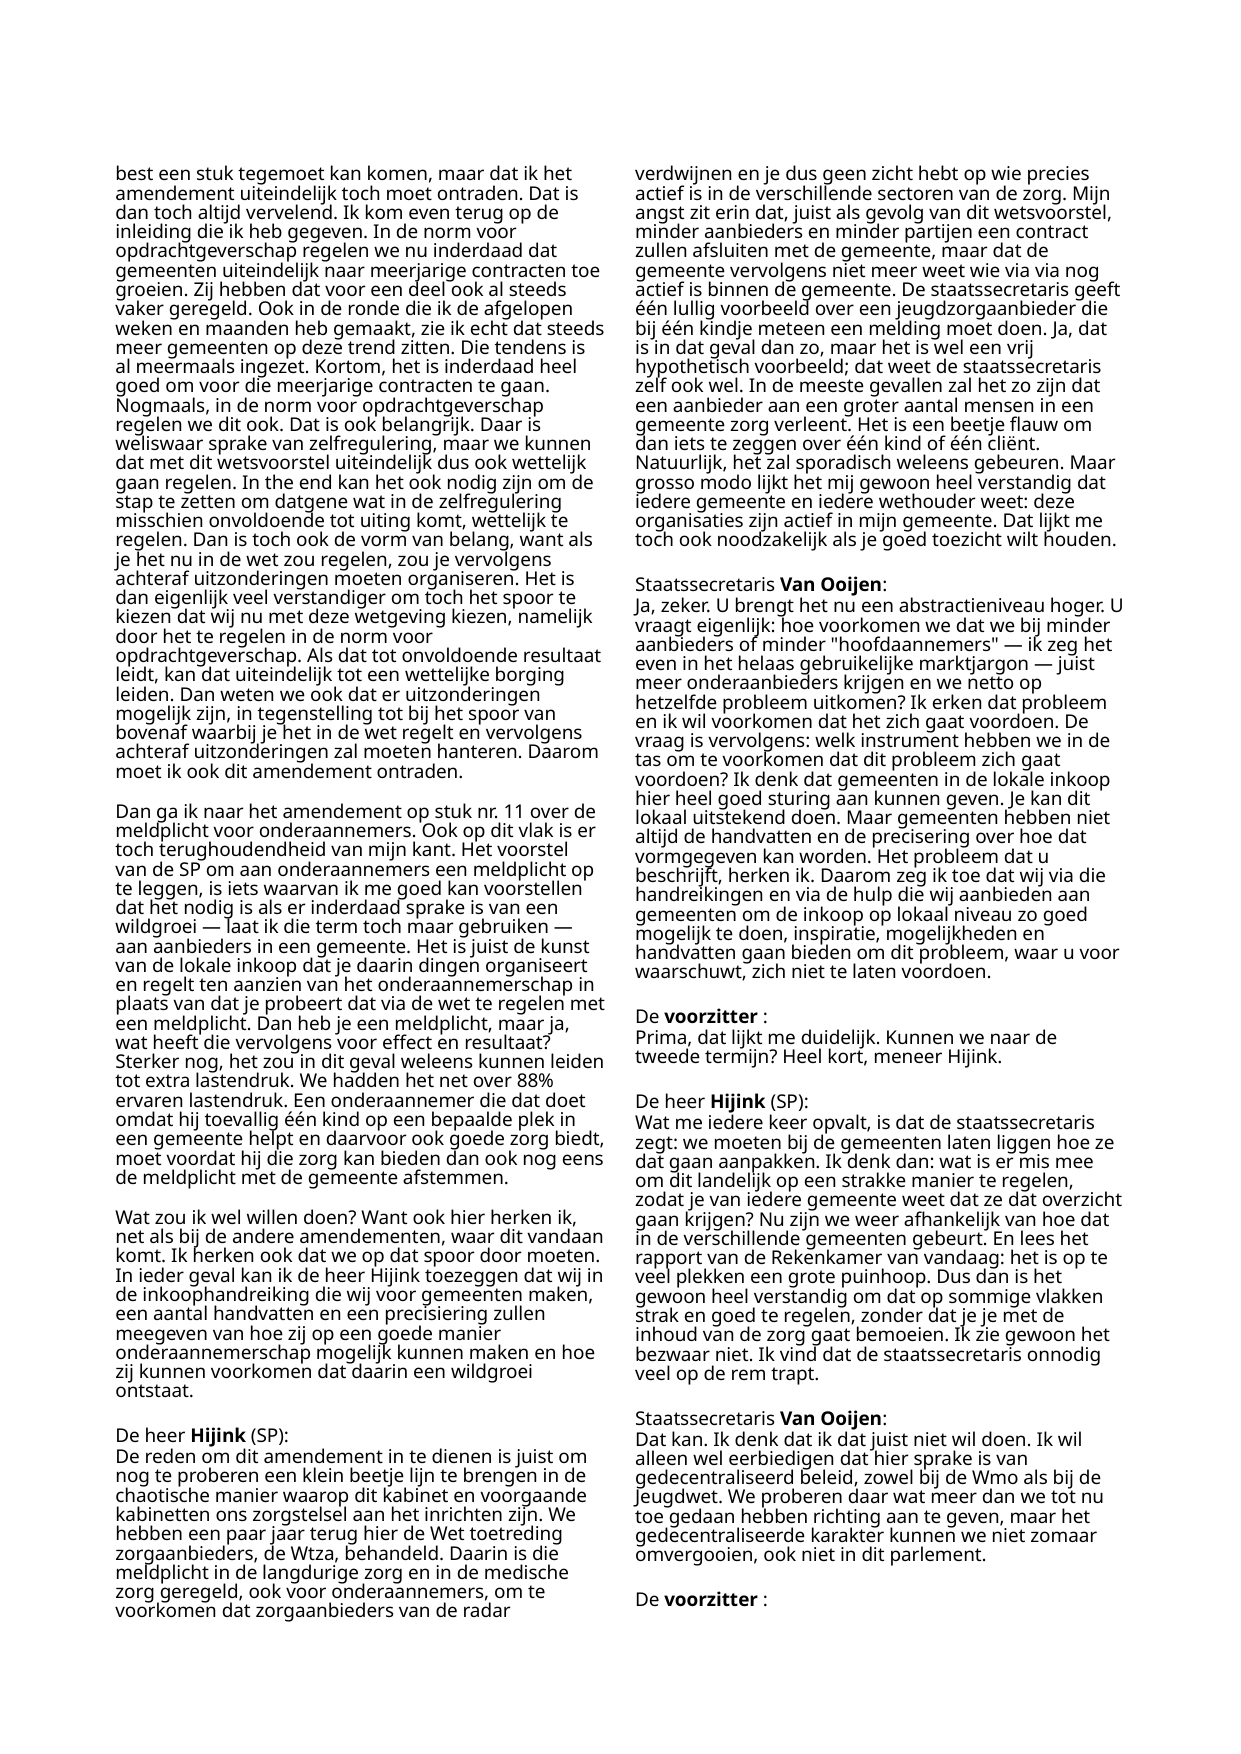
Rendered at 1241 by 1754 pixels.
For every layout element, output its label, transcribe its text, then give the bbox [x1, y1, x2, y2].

text best een stuk tegemoet kan komen, maar dat ik het amendement uiteindelijk toch moet ontraden. Dat is dan toch altijd vervelend. Ik kom even terug op de inleiding die ik heb gegeven. In de norm voor opdrachtgeverschap regelen we nu inderdaad dat gemeenten uiteindelijk naar meerjarige contracten toe groeien. Zij hebben dat voor een deel ook al steeds vaker geregeld. Ook in de ronde die ik de afgelopen weken en maanden heb gemaakt, zie ik echt dat steeds meer gemeenten op deze trend zitten. Die tendens is al meermaals ingezet. Kortom, het is inderdaad heel goed om voor die meerjarige contracten te gaan. Nogmaals, in de norm voor opdrachtgeverschap regelen we dit ook. Dat is ook belangrijk. Daar is weliswaar sprake van zelfregulering, maar we kunnen dat met dit wetsvoorstel uiteindelijk dus ook wettelijk gaan regelen. In the end kan het ook nodig zijn om de stap te zetten om datgene wat in de zelfregulering misschien onvoldoende tot uiting komt, wettelijk te regelen. Dan is toch ook de vorm van belang, want als je het nu in de wet zou regelen, zou je vervolgens achteraf uitzonderingen moeten organiseren. Het is dan eigenlijk veel verstandiger om toch het spoor te kiezen dat wij nu met deze wetgeving kiezen, namelijk door het te regelen in de norm voor opdrachtgeverschap. Als dat tot onvoldoende resultaat leidt, kan dat uiteindelijk tot een wettelijke borging leiden. Dan weten we ook dat er uitzonderingen mogelijk zijn, in tegenstelling tot bij het spoor van bovenaf waarbij je het in de wet regelt en vervolgens achteraf uitzonderingen zal moeten hanteren. Daarom moet ik ook dit amendement ontraden. [115, 165, 605, 782]
text verdwijnen en je dus geen zicht hebt op wie precies actief is in de verschillende sectoren van de zorg. Mijn angst zit erin dat, juist als gevolg van dit wetsvoorstel, minder aanbieders en minder partijen een contract zullen afsluiten met de gemeente, maar dat de gemeente vervolgens niet meer weet wie via via nog actief is binnen de gemeente. De staatssecretaris geeft één lullig voorbeeld over een jeugdzorgaanbieder die bij één kindje meteen een melding moet doen. Ja, dat is in dat geval dan zo, maar het is wel een vrij hypothetisch voorbeeld; dat weet de staatssecretaris zelf ook wel. In de meeste gevallen zal het zo zijn dat een aanbieder aan een groter aantal mensen in een gemeente zorg verleent. Het is een beetje flauw om dan iets te zeggen over één kind of één cliënt. Natuurlijk, het zal sporadisch weleens gebeuren. Maar grosso modo lijkt het mij gewoon heel verstandig dat iedere gemeente en iedere wethouder weet: deze organisaties zijn actief in mijn gemeente. Dat lijkt me toch ook noodzakelijk als je goed toezicht wilt houden. [635, 165, 1125, 551]
text De reden om dit amendement in te dienen is juist om nog te proberen een klein beetje lijn te brengen in de chaotische manier waarop dit kabinet en voorgaande kabinetten ons zorgstelsel aan het inrichten zijn. We hebben een paar jaar terug hier de Wet toetreding zorgaanbieders, de Wtza, behandeld. Daarin is die meldplicht in de langdurige zorg en in de medische zorg geregeld, ook voor onderaannemers, om te voorkomen dat zorgaanbieders van de radar [115, 1448, 605, 1622]
text Wat me iedere keer opvalt, is dat de staatssecretaris zegt: we moeten bij de gemeenten laten liggen hoe ze dat gaan aanpakken. Ik denk dan: wat is er mis mee om dit landelijk op een strakke manier te regelen, zodat je van iedere gemeente weet dat ze dat overzicht gaan krijgen? Nu zijn we weer afhankelijk van hoe dat in de verschillende gemeenten gebeurt. En lees het rapport van de Rekenkamer van vandaag: het is op te veel plekken een grote puinhoop. Dus dan is het gewoon heel verstandig om dat op sommige vlakken strak en goed te regelen, zonder dat je je met de inhoud van de zorg gaat bemoeien. Ik zie gewoon het bezwaar niet. Ik vind dat de staatssecretaris onnodig veel op de rem trapt. [635, 1114, 1125, 1384]
text Staatssecretaris Van Ooijen: [635, 1405, 1125, 1431]
text Wat zou ik wel willen doen? Want ook hier herken ik, net als bij de andere amendementen, waar dit vandaan komt. Ik herken ook dat we op dat spoor door moeten. In ieder geval kan ik de heer Hijink toezeggen dat wij in de inkoophandreiking die wij voor gemeenten maken, een aantal handvatten en een precisiering zullen meegeven van hoe zij op een goede manier onderaannemerschap mogelijk kunnen maken en hoe zij kunnen voorkomen dat daarin een wildgroei ontstaat. [115, 1209, 605, 1402]
text Dan ga ik naar het amendement op stuk nr. 11 over de meldplicht voor onderaannemers. Ook op dit vlak is er toch terughoudendheid van mijn kant. Het voorstel van de SP om aan onderaannemers een meldplicht op te leggen, is iets waarvan ik me goed kan voorstellen dat het nodig is als er inderdaad sprake is van een wildgroei — laat ik die term toch maar gebruiken — aan aanbieders in een gemeente. Het is juist de kunst van de lokale inkoop dat je daarin dingen organiseert en regelt ten aanzien van het onderaannemerschap in plaats van dat je probeert dat via de wet te regelen met een meldplicht. Dan heb je een meldplicht, maar ja, wat heeft die vervolgens voor effect en resultaat? Sterker nog, het zou in dit geval weleens kunnen leiden tot extra lastendruk. We hadden het net over 88% ervaren lastendruk. Een onderaannemer die dat doet omdat hij toevallig één kind op een bepaalde plek in een gemeente helpt en daarvoor ook goede zorg biedt, moet voordat hij die zorg kan bieden dan ook nog eens de meldplicht met de gemeente afstemmen. [115, 803, 605, 1188]
text Staatssecretaris Van Ooijen: [635, 572, 1125, 597]
text Prima, dat lijkt me duidelijk. Kunnen we naar de tweede termijn? Heel kort, meneer Hijink. [635, 1029, 1125, 1068]
text De heer Hijink (SP): [115, 1422, 605, 1448]
text De heer Hijink (SP): [635, 1089, 1125, 1114]
text De voorzitter : [635, 1586, 1125, 1612]
text Dat kan. Ik denk dat ik dat juist niet wil doen. Ik wil alleen wel eerbiedigen dat hier sprake is van gedecentraliseerd beleid, zowel bij de Wmo als bij de Jeugdwet. We proberen daar wat meer dan we tot nu toe gedaan hebben richting aan te geven, maar het gedecentraliseerde karakter kunnen we niet zomaar omvergooien, ook niet in dit parlement. [635, 1431, 1125, 1566]
text De voorzitter : [635, 1003, 1125, 1029]
text Ja, zeker. U brengt het nu een abstractieniveau hoger. U vraagt eigenlijk: hoe voorkomen we dat we bij minder aanbieders of minder "hoofdaannemers" — ik zeg het even in het helaas gebruikelijke marktjargon — juist meer onderaanbieders krijgen en we netto op hetzelfde probleem uitkomen? Ik erken dat probleem en ik wil voorkomen dat het zich gaat voordoen. De vraag is vervolgens: welk instrument hebben we in de tas om te voorkomen dat dit probleem zich gaat voordoen? Ik denk dat gemeenten in de lokale inkoop hier heel goed sturing aan kunnen geven. Je kan dit lokaal uitstekend doen. Maar gemeenten hebben niet altijd de handvatten en de precisering over hoe dat vormgegeven kan worden. Het probleem dat u beschrijft, herken ik. Daarom zeg ik toe dat wij via die handreikingen en via de hulp die wij aanbieden aan gemeenten om de inkoop op lokaal niveau zo goed mogelijk te doen, inspiratie, mogelijkheden en handvatten gaan bieden om dit probleem, waar u voor waarschuwt, zich niet te laten voordoen. [635, 597, 1125, 983]
